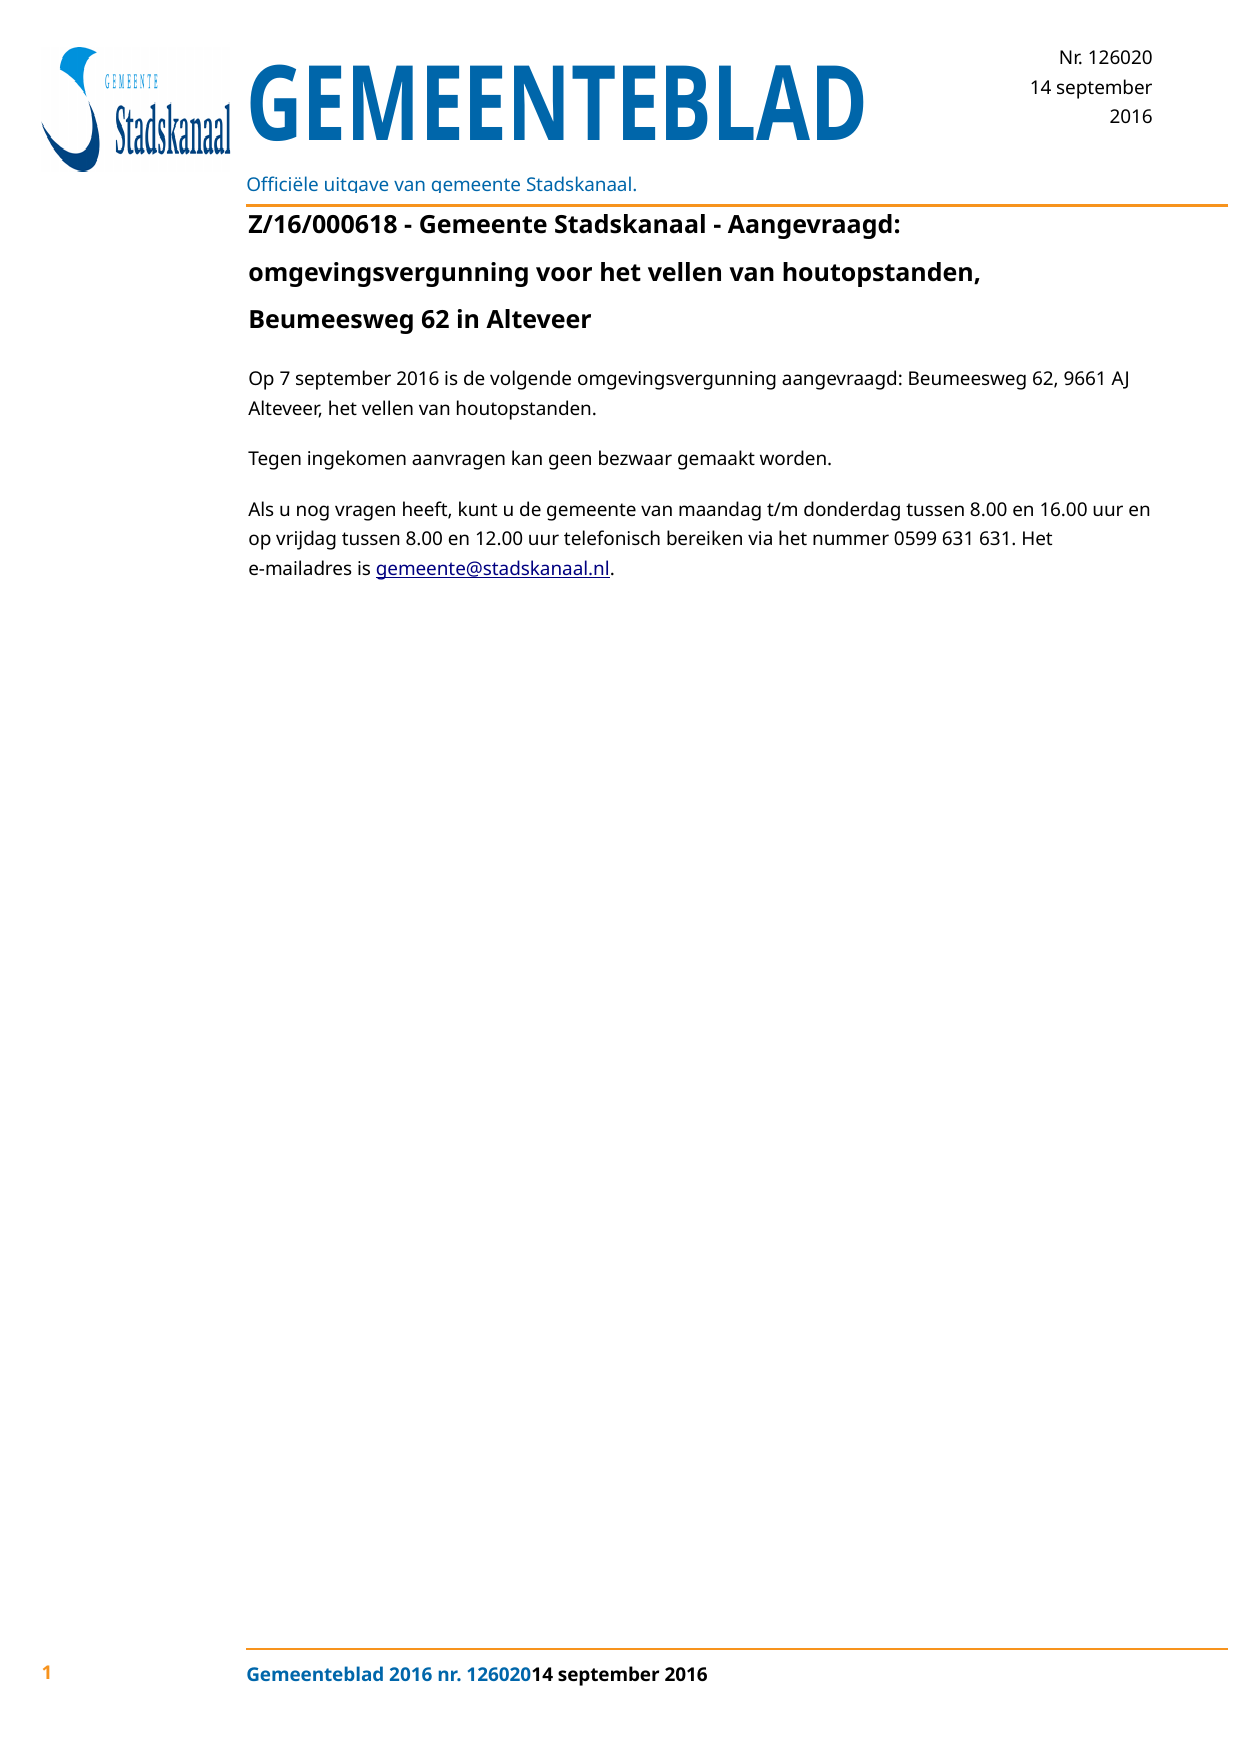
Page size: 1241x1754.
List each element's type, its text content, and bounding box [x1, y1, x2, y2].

text Z/16/000618 - Gemeente Stadskanaal - Aangevraagd: omgevingsvergunning voor het vellen van houtopstanden, Beumeesweg 62 in Alteveer [248, 207, 1152, 336]
text Als u nog vragen heeft, kunt u de gemeente van maandag t/m donderdag tussen 8.00 en 16.00 uur en op vrijdag tussen 8.00 en 12.00 uur telefonisch bereiken via het nummer 0599 631 631. Het e‑mailadres is gemeente@stadskanaal.nl. [248, 496, 1152, 581]
picture [41, 47, 231, 172]
text Tegen ingekomen aanvragen kan geen bezwaar gemaakt worden. [248, 446, 1152, 471]
text Op 7 september 2016 is de volgende omgevingsvergunning aangevraagd: Beumeesweg 62, 9661 AJ Alteveer, het vellen van houtopstanden. [248, 366, 1152, 421]
